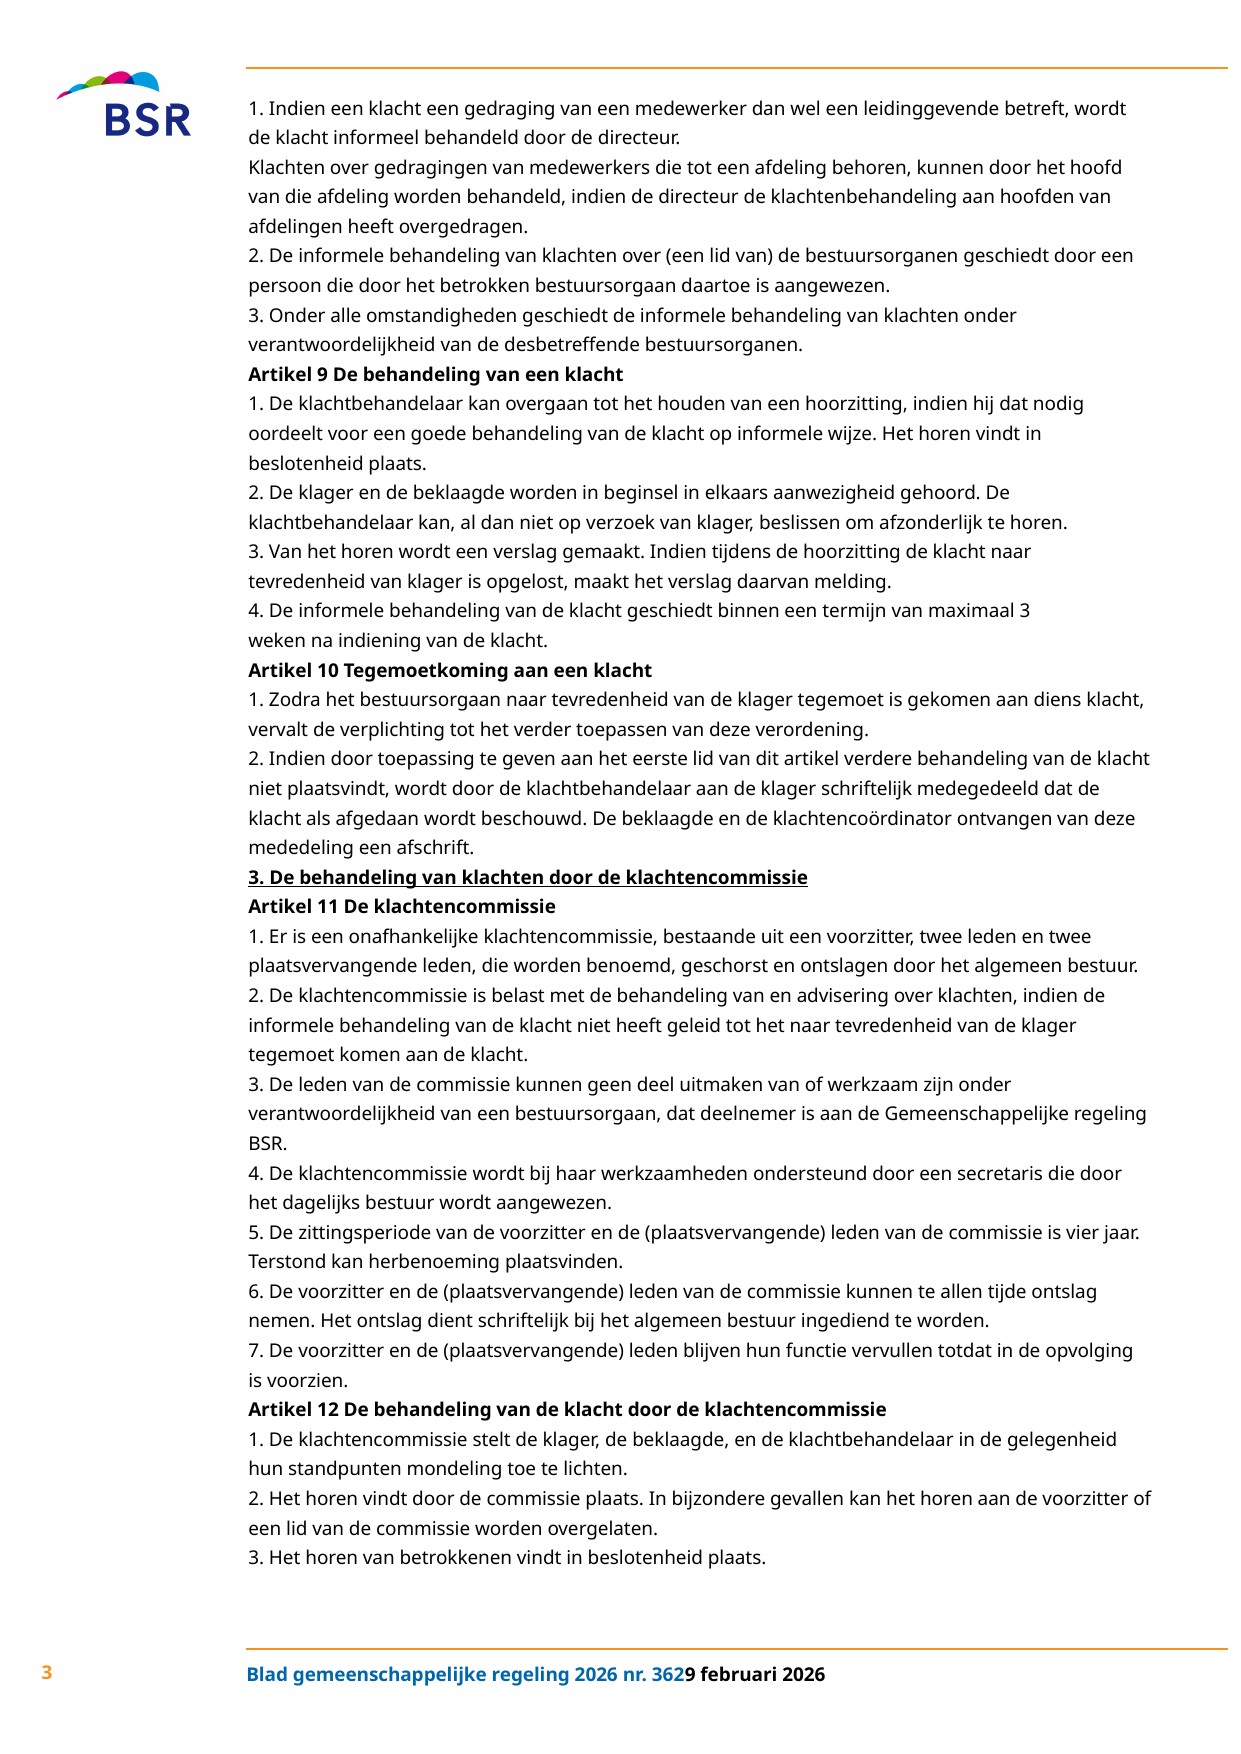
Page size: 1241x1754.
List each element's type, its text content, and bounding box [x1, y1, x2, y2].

text 2. De klager en de beklaagde worden in beginsel in elkaars aanwezigheid gehoord. De [248, 479, 1152, 505]
text verantwoordelijkheid van de desbetreffende bestuursorganen. [248, 331, 1152, 357]
text 7. De voorzitter en de (plaatsvervangende) leden blijven hun functie vervullen totdat in de opvolging is voorzien. [248, 1337, 1152, 1393]
text Artikel 10 Tegemoetkoming aan een klacht [248, 657, 1152, 683]
text 2. De informele behandeling van klachten over (een lid van) de bestuursorganen geschiedt door een persoon die door het betrokken bestuursorgaan daartoe is aangewezen. [248, 243, 1152, 298]
text 6. De voorzitter en de (plaatsvervangende) leden van de commissie kunnen te allen tijde ontslag nemen. Het ontslag dient schriftelijk bij het algemeen bestuur ingediend te worden. [248, 1278, 1152, 1333]
text 3. Het horen van betrokkenen vindt in beslotenheid plaats. [248, 1544, 1152, 1570]
text 1. Er is een onafhankelijke klachtencommissie, bestaande uit een voorzitter, twee leden en twee plaatsvervangende leden, die worden benoemd, geschorst en ontslagen door het algemeen bestuur. [248, 923, 1152, 978]
text 3. De behandeling van klachten door de klachtencommissie [248, 864, 1152, 890]
text Artikel 11 De klachtencommissie [248, 893, 1152, 919]
text 3. Van het horen wordt een verslag gemaakt. Indien tijdens de hoorzitting de klacht naar tevredenheid van klager is opgelost, maakt het verslag daarvan melding. [248, 538, 1152, 594]
text Artikel 12 De behandeling van de klacht door de klachtencommissie [248, 1396, 1152, 1422]
text 2. Indien door toepassing te geven aan het eerste lid van dit artikel verdere behandeling van de klacht niet plaatsvindt, wordt door de klachtbehandelaar aan de klager schriftelijk medegedeeld dat de klacht als afgedaan wordt beschouwd. De beklaagde en de klachtencoördinator ontvangen van deze mededeling een afschrift. [248, 746, 1152, 860]
text 1. Indien een klacht een gedraging van een medewerker dan wel een leidinggevende betreft, wordt de klacht informeel behandeld door de directeur. [248, 95, 1152, 150]
text weken na indiening van de klacht. [248, 627, 1152, 653]
text 3. Onder alle omstandigheden geschiedt de informele behandeling van klachten onder [248, 302, 1152, 328]
text klachtbehandelaar kan, al dan niet op verzoek van klager, beslissen om afzonderlijk te horen. [248, 509, 1152, 535]
text 1. De klachtencommissie stelt de klager, de beklaagde, en de klachtbehandelaar in de gelegenheid hun standpunten mondeling toe te lichten. [248, 1426, 1152, 1481]
text 4. De klachtencommissie wordt bij haar werkzaamheden ondersteund door een secretaris die door het dagelijks bestuur wordt aangewezen. [248, 1160, 1152, 1215]
text 1. De klachtbehandelaar kan overgaan tot het houden van een hoorzitting, indien hij dat nodig oordeelt voor een goede behandeling van de klacht op informele wijze. Het horen vindt in beslotenheid plaats. [248, 391, 1152, 476]
text Artikel 9 De behandeling van een klacht [248, 361, 1152, 387]
text verantwoordelijkheid van een bestuursorgaan, dat deelnemer is aan de Gemeenschappelijke regeling BSR. [248, 1101, 1152, 1156]
text 3. De leden van de commissie kunnen geen deel uitmaken van of werkzaam zijn onder [248, 1071, 1152, 1097]
text Klachten over gedragingen van medewerkers die tot een afdeling behoren, kunnen door het hoofd van die afdeling worden behandeld, indien de directeur de klachtenbehandeling aan hoofden van afdelingen heeft overgedragen. [248, 154, 1152, 239]
text 1. Zodra het bestuursorgaan naar tevredenheid van de klager tegemoet is gekomen aan diens klacht, vervalt de verplichting tot het verder toepassen van deze verordening. [248, 686, 1152, 742]
text 2. De klachtencommissie is belast met de behandeling van en advisering over klachten, indien de informele behandeling van de klacht niet heeft geleid tot het naar tevredenheid van de klager tegemoet komen aan de klacht. [248, 982, 1152, 1067]
picture [41, 47, 231, 172]
text 4. De informele behandeling van de klacht geschiedt binnen een termijn van maximaal 3 [248, 598, 1152, 623]
text 5. De zittingsperiode van de voorzitter en de (plaatsvervangende) leden van de commissie is vier jaar. Terstond kan herbenoeming plaatsvinden. [248, 1219, 1152, 1274]
text 2. Het horen vindt door de commissie plaats. In bijzondere gevallen kan het horen aan de voorzitter of een lid van de commissie worden overgelaten. [248, 1485, 1152, 1541]
